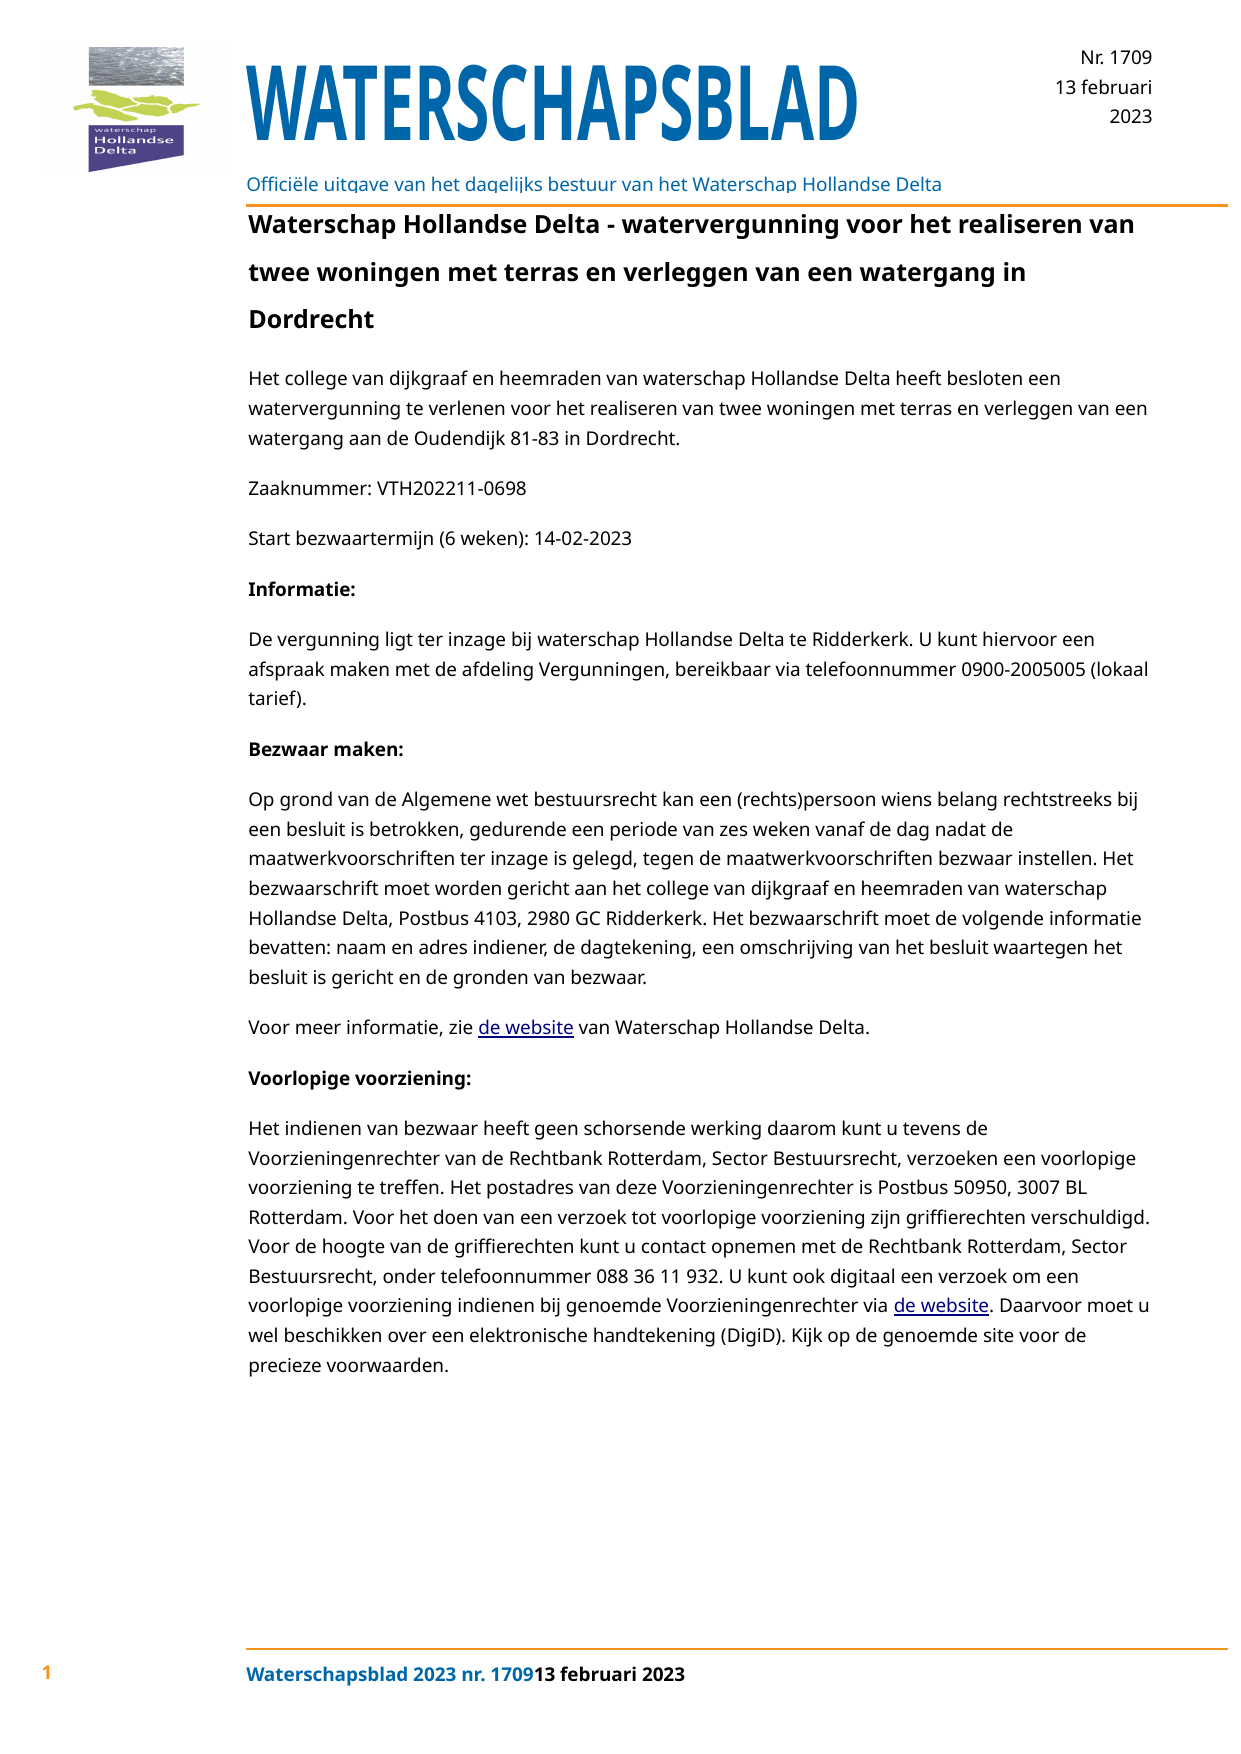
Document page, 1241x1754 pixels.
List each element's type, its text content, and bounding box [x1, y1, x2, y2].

text Bezwaar maken: [248, 736, 1152, 762]
text Start bezwaartermijn (6 weken): 14-02-2023 [248, 526, 1152, 551]
text Voor meer informatie, zie de website van Waterschap Hollandse Delta. [248, 1014, 1152, 1040]
text Waterschap Hollandse Delta - watervergunning voor het realiseren van twee woningen met terras en verleggen van een watergang in Dordrecht [248, 207, 1152, 336]
picture [41, 47, 231, 172]
text Informatie: [248, 576, 1152, 602]
text De vergunning ligt ter inzage bij waterschap Hollandse Delta te Ridderkerk. U kunt hiervoor een afspraak maken met de afdeling Vergunningen, bereikbaar via telefoonnummer 0900-2005005 (lokaal tarief). [248, 626, 1152, 711]
text Het indienen van bezwaar heeft geen schorsende werking daarom kunt u tevens de Voorzieningenrechter van de Rechtbank Rotterdam, Sector Bestuursrecht, verzoeken een voorlopige voorziening te treffen. Het postadres van deze Voorzieningenrechter is Postbus 50950, 3007 BL Rotterdam. Voor het doen van een verzoek tot voorlopige voorziening zijn griffierechten verschuldigd. Voor de hoogte van de griffierechten kunt u contact opnemen met de Rechtbank Rotterdam, Sector Bestuursrecht, onder telefoonnummer 088 36 11 932. U kunt ook digitaal een verzoek om een voorlopige voorziening indienen bij genoemde Voorzieningenrechter via de website. Daarvoor moet u wel beschikken over een elektronische handtekening (DigiD). Kijk op de genoemde site voor de precieze voorwaarden. [248, 1115, 1152, 1377]
text Op grond van de Algemene wet bestuursrecht kan een (rechts)persoon wiens belang rechtstreeks bij een besluit is betrokken, gedurende een periode van zes weken vanaf de dag nadat de maatwerkvoorschriften ter inzage is gelegd, tegen de maatwerkvoorschriften bezwaar instellen. Het bezwaarschrift moet worden gericht aan het college van dijkgraaf en heemraden van waterschap Hollandse Delta, Postbus 4103, 2980 GC Ridderkerk. Het bezwaarschrift moet de volgende informatie bevatten: naam en adres indiener, de dagtekening, een omschrijving van het besluit waartegen het besluit is gericht en de gronden van bezwaar. [248, 786, 1152, 989]
text Voorlopige voorziening: [248, 1065, 1152, 1090]
text Zaaknummer: VTH202211-0698 [248, 475, 1152, 501]
text Het college van dijkgraaf en heemraden van waterschap Hollandse Delta heeft besloten een watervergunning te verlenen voor het realiseren van twee woningen met terras en verleggen van een watergang aan de Oudendijk 81-83 in Dordrecht. [248, 366, 1152, 450]
